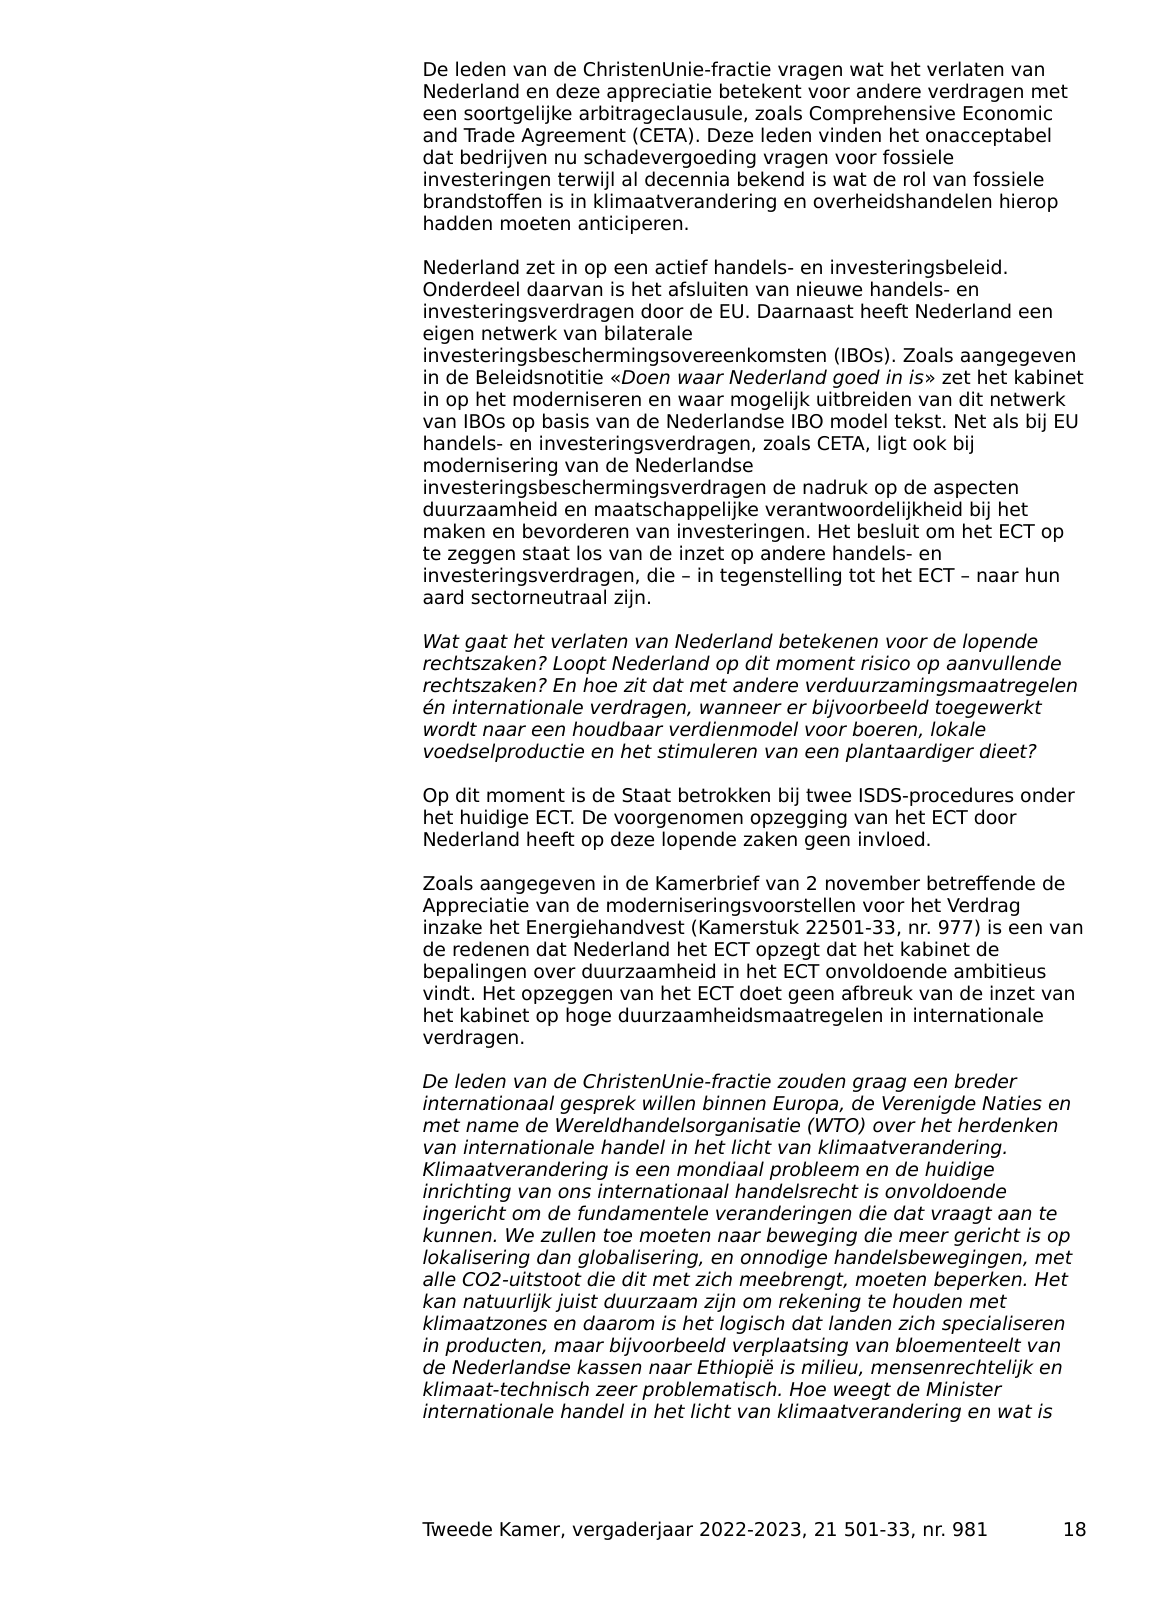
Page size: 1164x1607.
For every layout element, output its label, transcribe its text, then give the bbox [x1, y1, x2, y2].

text Wat gaat het verlaten van Nederland betekenen voor de lopende rechtszaken? Loopt Nederland op dit moment risico op aanvullende rechtszaken? En hoe zit dat met andere verduurzamingsmaatregelen én internationale verdragen, wanneer er bijvoorbeeld toegewerkt wordt naar een houdbaar verdienmodel voor boeren, lokale voedselproductie en het stimuleren van een plantaardiger dieet? [422, 631, 1087, 763]
text De leden van de ChristenUnie-fractie zouden graag een breder internationaal gesprek willen binnen Europa, de Verenigde Naties en met name de Wereldhandelsorganisatie (WTO) over het herdenken van internationale handel in het licht van klimaatverandering. Klimaatverandering is een mondiaal probleem en de huidige inrichting van ons internationaal handelsrecht is onvoldoende ingericht om de fundamentele veranderingen die dat vraagt aan te kunnen. We zullen toe moeten naar beweging die meer gericht is op lokalisering dan globalisering, en onnodige handelsbewegingen, met alle CO2-uitstoot die dit met zich meebrengt, moeten beperken. Het kan natuurlijk juist duurzaam zijn om rekening te houden met klimaatzones en daarom is het logisch dat landen zich specialiseren in producten, maar bijvoorbeeld verplaatsing van bloementeelt van de Nederlandse kassen naar Ethiopië is milieu, mensenrechtelijk en klimaat-technisch zeer problematisch. Hoe weegt de Minister internationale handel in het licht van klimaatverandering en wat is [422, 1071, 1087, 1423]
text Zoals aangegeven in de Kamerbrief van 2 november betreffende de Appreciatie van de moderniseringsvoorstellen voor het Verdrag inzake het Energiehandvest (Kamerstuk 22501-33, nr. 977) is een van de redenen dat Nederland het ECT opzegt dat het kabinet de bepalingen over duurzaamheid in het ECT onvoldoende ambitieus vindt. Het opzeggen van het ECT doet geen afbreuk van de inzet van het kabinet op hoge duurzaamheidsmaatregelen in internationale verdragen. [422, 873, 1087, 1049]
text Op dit moment is de Staat betrokken bij twee ISDS-procedures onder het huidige ECT. De voorgenomen opzegging van het ECT door Nederland heeft op deze lopende zaken geen invloed. [422, 785, 1087, 851]
text De leden van de ChristenUnie-fractie vragen wat het verlaten van Nederland en deze appreciatie betekent voor andere verdragen met een soortgelijke arbitrageclausule, zoals Comprehensive Economic and Trade Agreement (CETA). Deze leden vinden het onacceptabel dat bedrijven nu schadevergoeding vragen voor fossiele investeringen terwijl al decennia bekend is wat de rol van fossiele brandstoffen is in klimaatverandering en overheidshandelen hierop hadden moeten anticiperen. [422, 59, 1087, 235]
text Nederland zet in op een actief handels- en investeringsbeleid. Onderdeel daarvan is het afsluiten van nieuwe handels- en investeringsverdragen door de EU. Daarnaast heeft Nederland een eigen netwerk van bilaterale investeringsbeschermingsovereenkomsten (IBOs). Zoals aangegeven in de Beleidsnotitie «Doen waar Nederland goed in is» zet het kabinet in op het moderniseren en waar mogelijk uitbreiden van dit netwerk van IBOs op basis van de Nederlandse IBO model tekst. Net als bij EU handels- en investeringsverdragen, zoals CETA, ligt ook bij modernisering van de Nederlandse investeringsbeschermingsverdragen de nadruk op de aspecten duurzaamheid en maatschappelijke verantwoordelijkheid bij het maken en bevorderen van investeringen. Het besluit om het ECT op te zeggen staat los van de inzet op andere handels- en investeringsverdragen, die – in tegenstelling tot het ECT – naar hun aard sectorneutraal zijn. [422, 257, 1087, 609]
